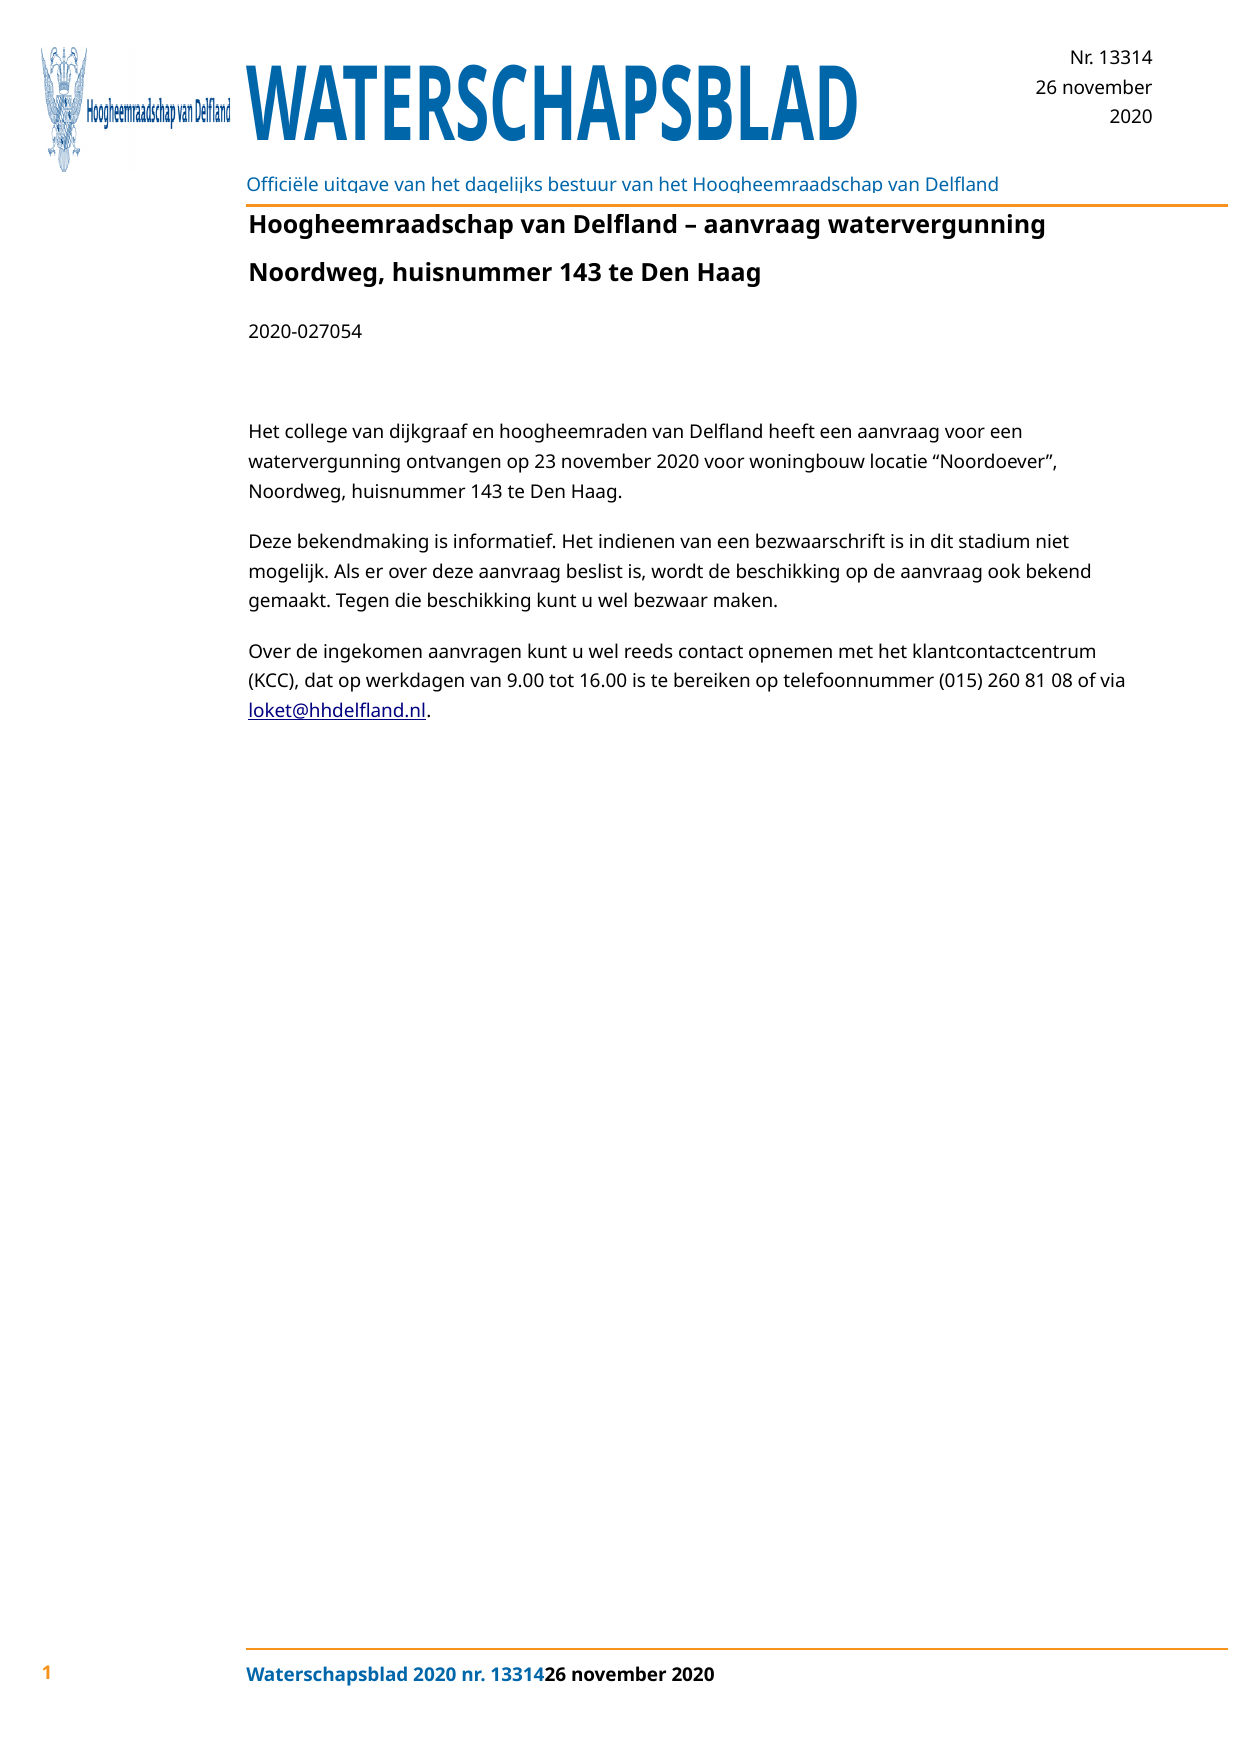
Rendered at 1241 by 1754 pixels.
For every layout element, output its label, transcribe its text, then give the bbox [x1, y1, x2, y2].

text Hoogheemraadschap van Delfland – aanvraag watervergunning Noordweg, huisnummer 143 te Den Haag [248, 207, 1152, 288]
text 2020-027054 [248, 318, 1152, 344]
text Over de ingekomen aanvragen kunt u wel reeds contact opnemen met het klantcontactcentrum (KCC), dat op werkdagen van 9.00 tot 16.00 is te bereiken op telefoonnummer (015) 260 81 08 of via loket@hhdelfland.nl. [248, 638, 1152, 723]
picture [41, 47, 231, 172]
text Deze bekendmaking is informatief. Het indienen van een bezwaarschrift is in dit stadium niet mogelijk. Als er over deze aanvraag beslist is, wordt de beschikking op de aanvraag ook bekend gemaakt. Tegen die beschikking kunt u wel bezwaar maken. [248, 528, 1152, 613]
text Het college van dijkgraaf en hoogheemraden van Delfland heeft een aanvraag voor een watervergunning ontvangen op 23 november 2020 voor woningbouw locatie “Noordoever’’, Noordweg, huisnummer 143 te Den Haag. [248, 419, 1152, 504]
